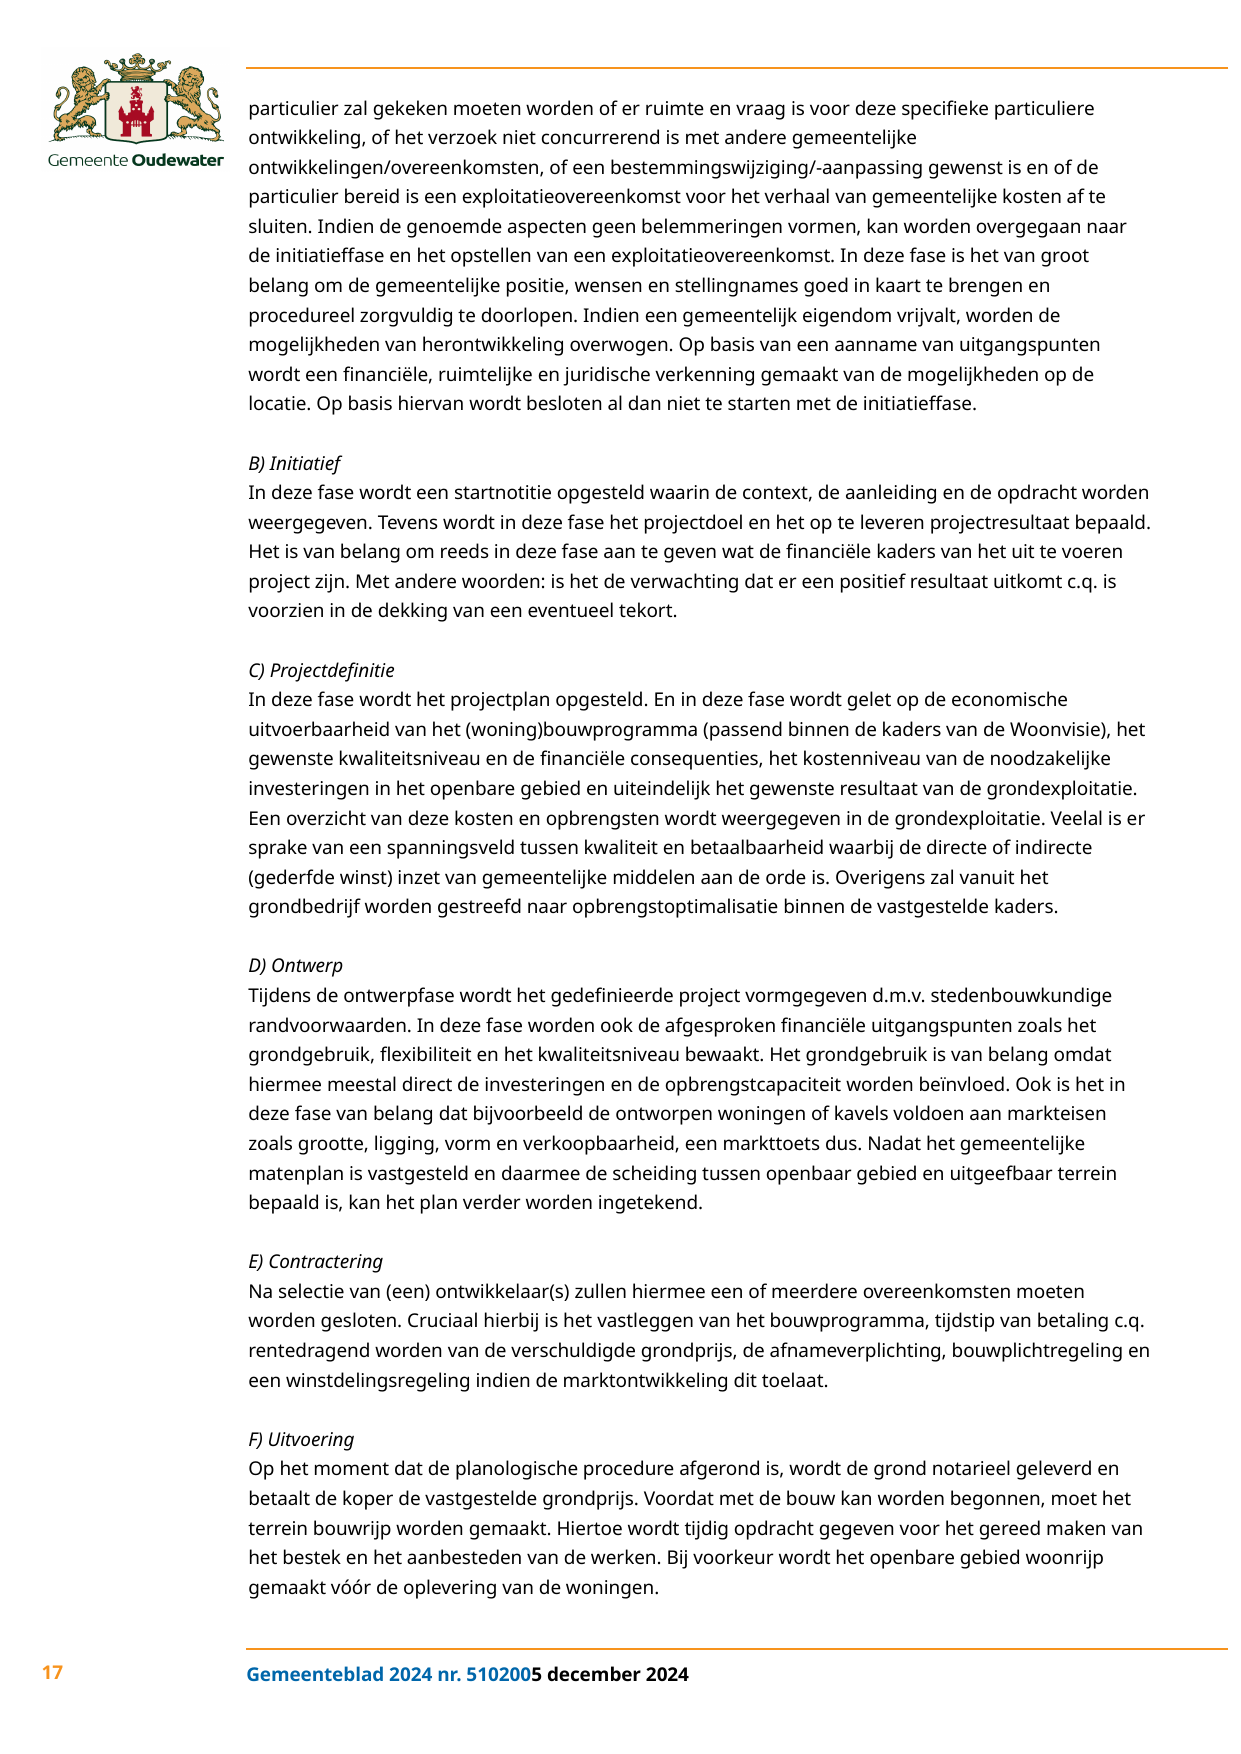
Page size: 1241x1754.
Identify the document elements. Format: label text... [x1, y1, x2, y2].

text Na selectie van (een) ontwikkelaar(s) zullen hiermee een of meerdere overeenkomsten moeten worden gesloten. Cruciaal hierbij is het vastleggen van het bouwprogramma, tijdstip van betaling c.q. rentedragend worden van de verschuldigde grondprijs, de afnameverplichting, bouwplichtregeling en een winstdelingsregeling indien de marktontwikkeling dit toelaat. [248, 1278, 1152, 1393]
picture [41, 47, 231, 172]
text particulier zal gekeken moeten worden of er ruimte en vraag is voor deze specifieke particuliere ontwikkeling, of het verzoek niet concurrerend is met andere gemeentelijke ontwikkelingen/overeenkomsten, of een bestemmingswijziging/-aanpassing gewenst is en of de particulier bereid is een exploitatieovereenkomst voor het verhaal van gemeentelijke kosten af te sluiten. Indien de genoemde aspecten geen belemmeringen vormen, kan worden overgegaan naar de initiatieffase en het opstellen van een exploitatieovereenkomst. In deze fase is het van groot belang om de gemeentelijke positie, wensen en stellingnames goed in kaart te brengen en procedureel zorgvuldig te doorlopen. Indien een gemeentelijk eigendom vrijvalt, worden de mogelijkheden van herontwikkeling overwogen. Op basis van een aanname van uitgangspunten wordt een financiële, ruimtelijke en juridische verkenning gemaakt van de mogelijkheden op de locatie. Op basis hiervan wordt besloten al dan niet te starten met de initiatieffase. [248, 95, 1152, 416]
text D) Ontwerp [248, 953, 1152, 978]
text E) Contractering [248, 1248, 1152, 1274]
text B) Initiatief [248, 450, 1152, 476]
text F) Uitvoering [248, 1426, 1152, 1452]
text In deze fase wordt het projectplan opgesteld. En in deze fase wordt gelet op de economische uitvoerbaarheid van het (woning)bouwprogramma (passend binnen de kaders van de Woonvisie), het gewenste kwaliteitsniveau en de financiële consequenties, het kostenniveau van de noodzakelijke investeringen in het openbare gebied en uiteindelijk het gewenste resultaat van de grondexploitatie. Een overzicht van deze kosten en opbrengsten wordt weergegeven in de grondexploitatie. Veelal is er sprake van een spanningsveld tussen kwaliteit en betaalbaarheid waarbij de directe of indirecte (gederfde winst) inzet van gemeentelijke middelen aan de orde is. Overigens zal vanuit het grondbedrijf worden gestreefd naar opbrengstoptimalisatie binnen de vastgestelde kaders. [248, 686, 1152, 919]
text Tijdens de ontwerpfase wordt het gedefinieerde project vormgegeven d.m.v. stedenbouwkundige randvoorwaarden. In deze fase worden ook de afgesproken financiële uitgangspunten zoals het grondgebruik, flexibiliteit en het kwaliteitsniveau bewaakt. Het grondgebruik is van belang omdat hiermee meestal direct de investeringen en de opbrengstcapaciteit worden beïnvloed. Ook is het in deze fase van belang dat bijvoorbeeld de ontworpen woningen of kavels voldoen aan markteisen zoals grootte, ligging, vorm en verkoopbaarheid, een markttoets dus. Nadat het gemeentelijke matenplan is vastgesteld en daarmee de scheiding tussen openbaar gebied en uitgeefbaar terrein bepaald is, kan het plan verder worden ingetekend. [248, 982, 1152, 1215]
text Op het moment dat de planologische procedure afgerond is, wordt de grond notarieel geleverd en betaalt de koper de vastgestelde grondprijs. Voordat met de bouw kan worden begonnen, moet het terrein bouwrijp worden gemaakt. Hiertoe wordt tijdig opdracht gegeven voor het gereed maken van het bestek en het aanbesteden van de werken. Bij voorkeur wordt het openbare gebied woonrijp gemaakt vóór de oplevering van de woningen. [248, 1456, 1152, 1600]
text In deze fase wordt een startnotitie opgesteld waarin de context, de aanleiding en de opdracht worden weergegeven. Tevens wordt in deze fase het projectdoel en het op te leveren projectresultaat bepaald. Het is van belang om reeds in deze fase aan te geven wat de financiële kaders van het uit te voeren project zijn. Met andere woorden: is het de verwachting dat er een positief resultaat uitkomt c.q. is voorzien in de dekking van een eventueel tekort. [248, 479, 1152, 623]
text C) Projectdefinitie [248, 657, 1152, 683]
